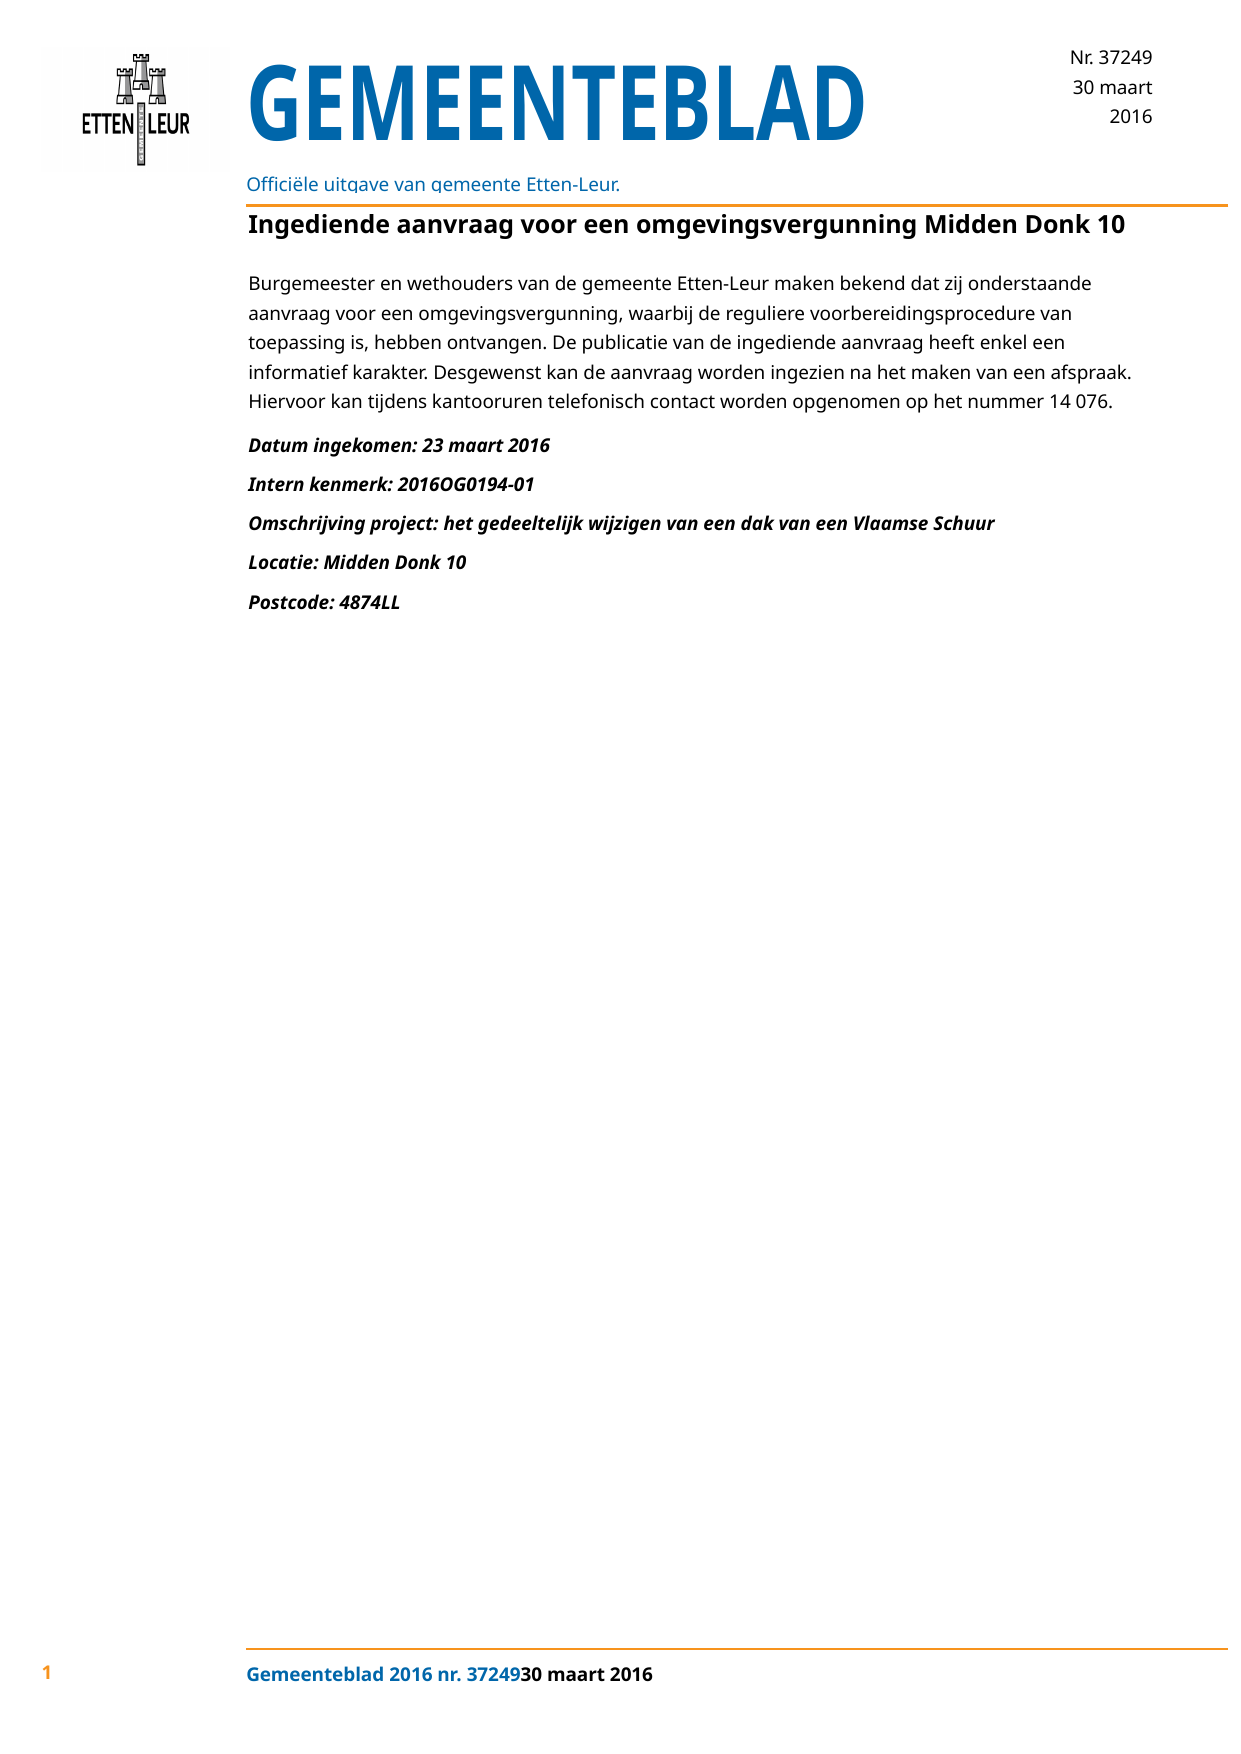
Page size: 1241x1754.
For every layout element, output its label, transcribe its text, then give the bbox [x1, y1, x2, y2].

text Intern kenmerk: 2016OG0194-01 [248, 471, 1152, 497]
text Ingediende aanvraag voor een omgevingsvergunning Midden Donk 10 [248, 207, 1152, 241]
text Burgemeester en wethouders van de gemeente Etten-Leur maken bekend dat zij onderstaande aanvraag voor een omgevingsvergunning, waarbij de reguliere voorbereidingsprocedure van toepassing is, hebben ontvangen. De publicatie van de ingediende aanvraag heeft enkel een informatief karakter. Desgewenst kan de aanvraag worden ingezien na het maken van een afspraak. Hiervoor kan tijdens kantooruren telefonisch contact worden opgenomen op het nummer 14 076. [248, 270, 1152, 414]
text Postcode: 4874LL [248, 589, 1152, 614]
text Datum ingekomen: 23 maart 2016 [248, 432, 1152, 457]
text Omschrijving project: het gedeeltelijk wijzigen van een dak van een Vlaamse Schuur [248, 510, 1152, 536]
picture [41, 47, 231, 172]
text Locatie: Midden Donk 10 [248, 549, 1152, 575]
